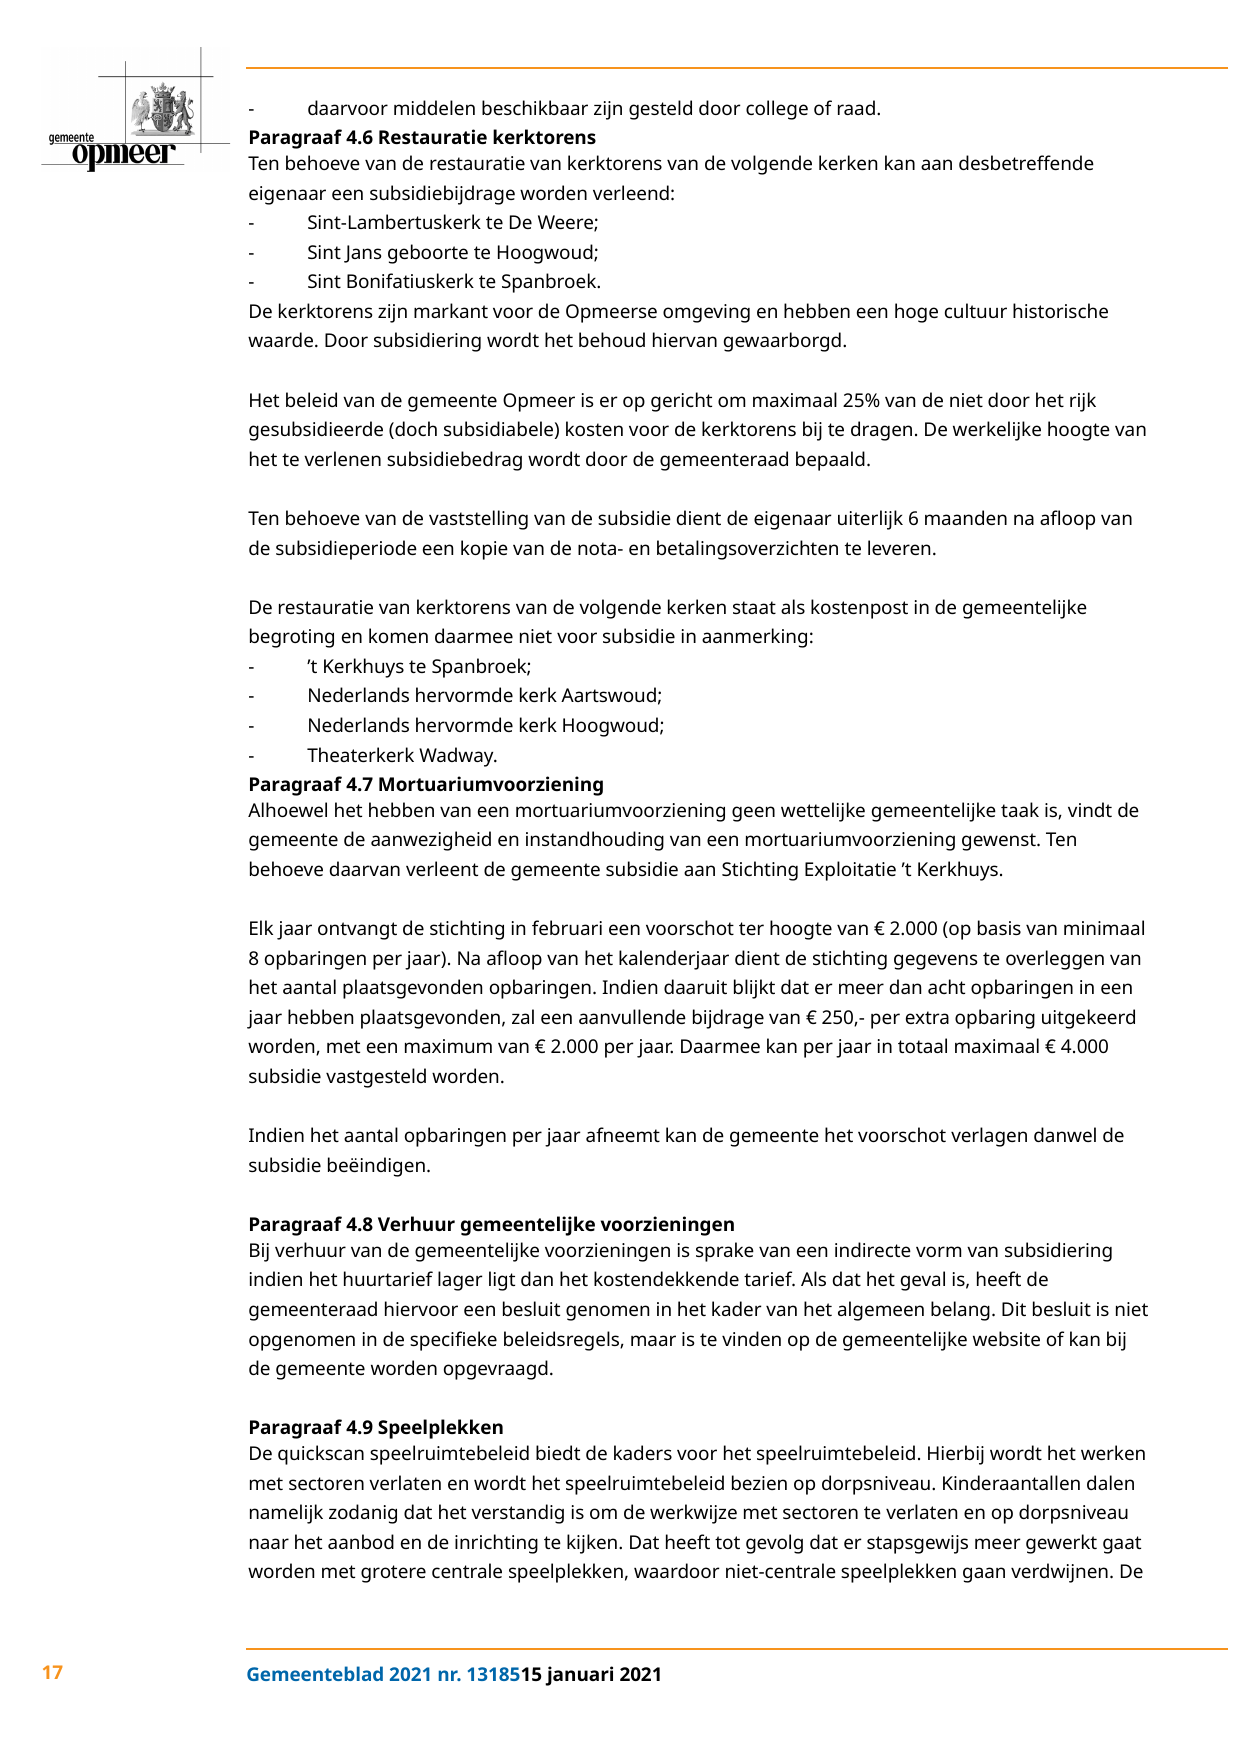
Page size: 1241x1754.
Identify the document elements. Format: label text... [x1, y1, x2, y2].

text Paragraaf 4.6 Restauratie kerktorens [248, 124, 1152, 150]
list Sint-Lambertuskerk te De Weere; [248, 209, 1152, 235]
text Elk jaar ontvangt de stichting in februari een voorschot ter hoogte van € 2.000 (op basis van minimaal 8 opbaringen per jaar). Na afloop van het kalenderjaar dient de stichting gegevens te overleggen van het aantal plaatsgevonden opbaringen. Indien daaruit blijkt dat er meer dan acht opbaringen in een jaar hebben plaatsgevonden, zal een aanvullende bijdrage van € 250,- per extra opbaring uitgekeerd worden, met een maximum van € 2.000 per jaar. Daarmee kan per jaar in totaal maximaal € 4.000 subsidie vastgesteld worden. [248, 915, 1152, 1089]
text Paragraaf 4.9 Speelplekken [248, 1414, 1152, 1440]
list Sint Bonifatiuskerk te Spanbroek. [248, 268, 1152, 294]
text Paragraaf 4.8 Verhuur gemeentelijke voorzieningen [248, 1211, 1152, 1237]
text Paragraaf 4.7 Mortuariumvoorziening [248, 771, 1152, 797]
list Theaterkerk Wadway. [248, 742, 1152, 767]
text Bij verhuur van de gemeentelijke voorzieningen is sprake van een indirecte vorm van subsidiering indien het huurtarief lager ligt dan het kostendekkende tarief. Als dat het geval is, heeft de gemeenteraad hiervoor een besluit genomen in het kader van het algemeen belang. Dit besluit is niet opgenomen in de specifieke beleidsregels, maar is te vinden op de gemeentelijke website of kan bij de gemeente worden opgevraagd. [248, 1237, 1152, 1381]
list daarvoor middelen beschikbaar zijn gesteld door college of raad. [248, 95, 1152, 121]
text Ten behoeve van de vaststelling van de subsidie dient de eigenaar uiterlijk 6 maanden na afloop van de subsidieperiode een kopie van de nota- en betalingsoverzichten te leveren. [248, 505, 1152, 560]
picture [41, 47, 231, 172]
text Indien het aantal opbaringen per jaar afneemt kan de gemeente het voorschot verlagen danwel de subsidie beëindigen. [248, 1122, 1152, 1178]
list ’t Kerkhuys te Spanbroek; [248, 653, 1152, 679]
text Het beleid van de gemeente Opmeer is er op gericht om maximaal 25% van de niet door het rijk gesubsidieerde (doch subsidiabele) kosten voor de kerktorens bij te dragen. De werkelijke hoogte van het te verlenen subsidiebedrag wordt door de gemeenteraad bepaald. [248, 387, 1152, 472]
list Sint Jans geboorte te Hoogwoud; [248, 239, 1152, 264]
list Nederlands hervormde kerk Hoogwoud; [248, 712, 1152, 738]
text Ten behoeve van de restauratie van kerktorens van de volgende kerken kan aan desbetreffende eigenaar een subsidiebijdrage worden verleend: [248, 150, 1152, 205]
list Nederlands hervormde kerk Aartswoud; [248, 683, 1152, 708]
text De restauratie van kerktorens van de volgende kerken staat als kostenpost in de gemeentelijke begroting en komen daarmee niet voor subsidie in aanmerking: [248, 594, 1152, 649]
text De kerktorens zijn markant voor de Opmeerse omgeving en hebben een hoge cultuur historische waarde. Door subsidiering wordt het behoud hiervan gewaarborgd. [248, 298, 1152, 353]
text De quickscan speelruimtebeleid biedt de kaders voor het speelruimtebeleid. Hierbij wordt het werken met sectoren verlaten en wordt het speelruimtebeleid bezien op dorpsniveau. Kinderaantallen dalen namelijk zodanig dat het verstandig is om de werkwijze met sectoren te verlaten en op dorpsniveau naar het aanbod en de inrichting te kijken. Dat heeft tot gevolg dat er stapsgewijs meer gewerkt gaat worden met grotere centrale speelplekken, waardoor niet-centrale speelplekken gaan verdwijnen. De [248, 1440, 1152, 1584]
text Alhoewel het hebben van een mortuariumvoorziening geen wettelijke gemeentelijke taak is, vindt de gemeente de aanwezigheid en instandhouding van een mortuariumvoorziening gewenst. Ten behoeve daarvan verleent de gemeente subsidie aan Stichting Exploitatie ’t Kerkhuys. [248, 797, 1152, 882]
